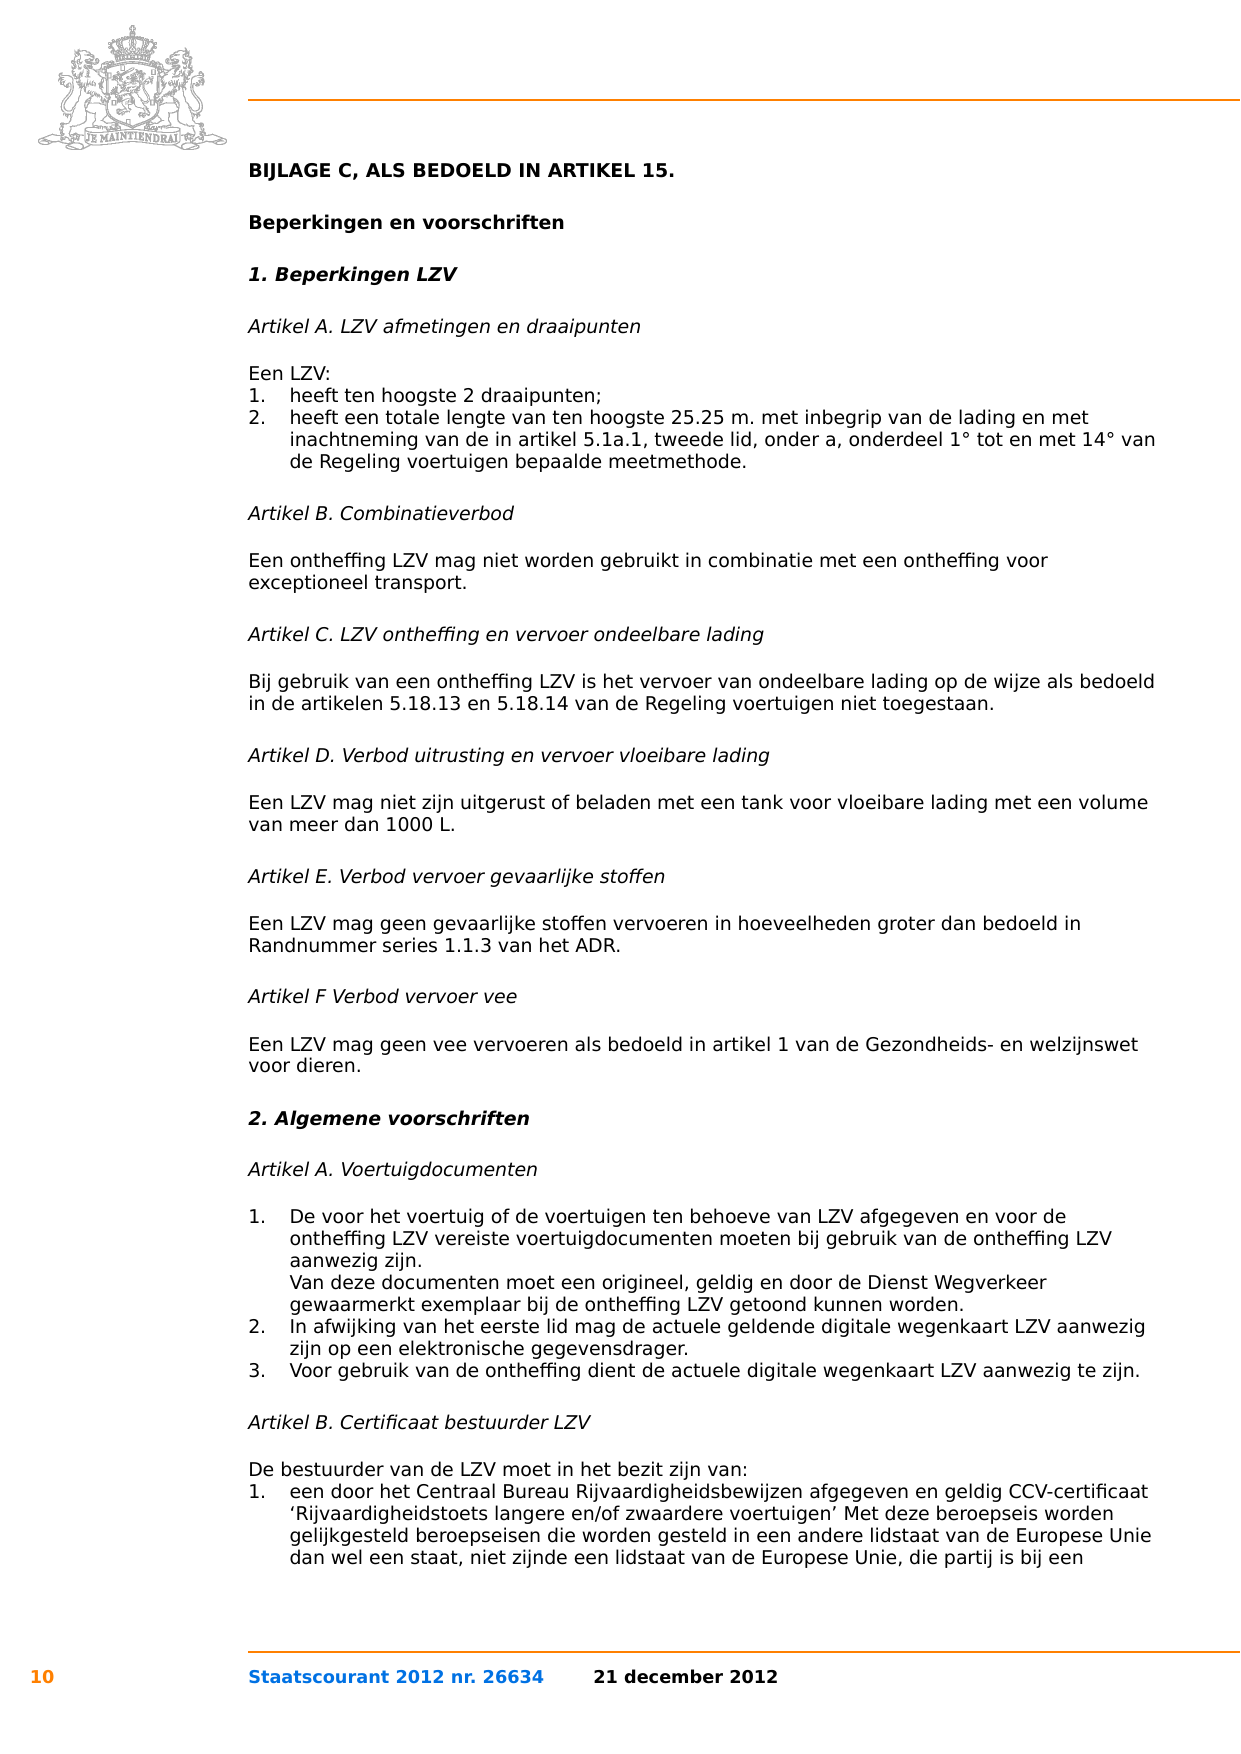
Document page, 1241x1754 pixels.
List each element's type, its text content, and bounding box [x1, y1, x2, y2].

text De bestuurder van de LZV moet in het bezit zijn van: [248, 1459, 1163, 1481]
subtitle BIJLAGE C, ALS BEDOELD IN ARTIKEL 15. [248, 160, 1163, 182]
text 2. In afwijking van het eerste lid mag de actuele geldende digitale wegenkaart LZV aanwezig zijn op een elektronische gegevensdrager. [248, 1316, 1163, 1360]
text 3. Voor gebruik van de ontheffing dient de actuele digitale wegenkaart LZV aanwezig te zijn. [248, 1360, 1163, 1382]
subtitle Artikel B. Certificaat bestuurder LZV [248, 1412, 1163, 1434]
subtitle Artikel F Verbod vervoer vee [248, 986, 1163, 1008]
text 1. heeft ten hoogste 2 draaipunten; [248, 385, 1163, 407]
text Een LZV mag niet zijn uitgerust of beladen met een tank voor vloeibare lading met een volume van meer dan 1000 L. [248, 792, 1163, 836]
subtitle Artikel B. Combinatieverbod [248, 503, 1163, 525]
subtitle 2. Algemene voorschriften [248, 1107, 1163, 1129]
subtitle Artikel E. Verbod vervoer gevaarlijke stoffen [248, 866, 1163, 887]
subtitle Beperkingen en voorschriften [248, 212, 1163, 234]
text Bij gebruik van een ontheffing LZV is het vervoer van ondeelbare lading op de wijze als bedoeld in de artikelen 5.18.13 en 5.18.14 van de Regeling voertuigen niet toegestaan. [248, 671, 1163, 714]
text Van deze documenten moet een origineel, geldig en door de Dienst Wegverkeer gewaarmerkt exemplaar bij de ontheffing LZV getoond kunnen worden. [289, 1272, 1163, 1316]
subtitle Artikel D. Verbod uitrusting en vervoer vloeibare lading [248, 744, 1163, 767]
subtitle 1. Beperkingen LZV [248, 264, 1163, 286]
text Een ontheffing LZV mag niet worden gebruikt in combinatie met een ontheffing voor exceptioneel transport. [248, 550, 1163, 594]
text 1. De voor het voertuig of de voertuigen ten behoeve van LZV afgegeven en voor de ontheffing LZV vereiste voertuigdocumenten moeten bij gebruik van de ontheffing LZV aanwezig zijn. [248, 1206, 1163, 1272]
text 1. een door het Centraal Bureau Rijvaardigheidsbewijzen afgegeven en geldig CCV-certificaat ‘Rijvaardigheidstoets langere en/of zwaardere voertuigen’ Met deze beroepseis worden gelijkgesteld beroepseisen die worden gesteld in een andere lidstaat van de Europese Unie dan wel een staat, niet zijnde een lidstaat van de Europese Unie, die partij is bij een [248, 1481, 1163, 1569]
subtitle Artikel C. LZV ontheffing en vervoer ondeelbare lading [248, 624, 1163, 646]
text Een LZV mag geen gevaarlijke stoffen vervoeren in hoeveelheden groter dan bedoeld in Randnummer series 1.1.3 van het ADR. [248, 912, 1163, 956]
text Een LZV: [248, 363, 1163, 385]
text 2. heeft een totale lengte van ten hoogste 25.25 m. met inbegrip van de lading en met inachtneming van de in artikel 5.1a.1, tweede lid, onder a, onderdeel 1° tot en met 14° van de Regeling voertuigen bepaalde meetmethode. [248, 407, 1163, 473]
subtitle Artikel A. LZV afmetingen en draaipunten [248, 316, 1163, 338]
picture [38, 25, 227, 150]
text Een LZV mag geen vee vervoeren als bedoeld in artikel 1 van de Gezondheids- en welzijnswet voor dieren. [248, 1033, 1163, 1077]
subtitle Artikel A. Voertuigdocumenten [248, 1159, 1163, 1181]
